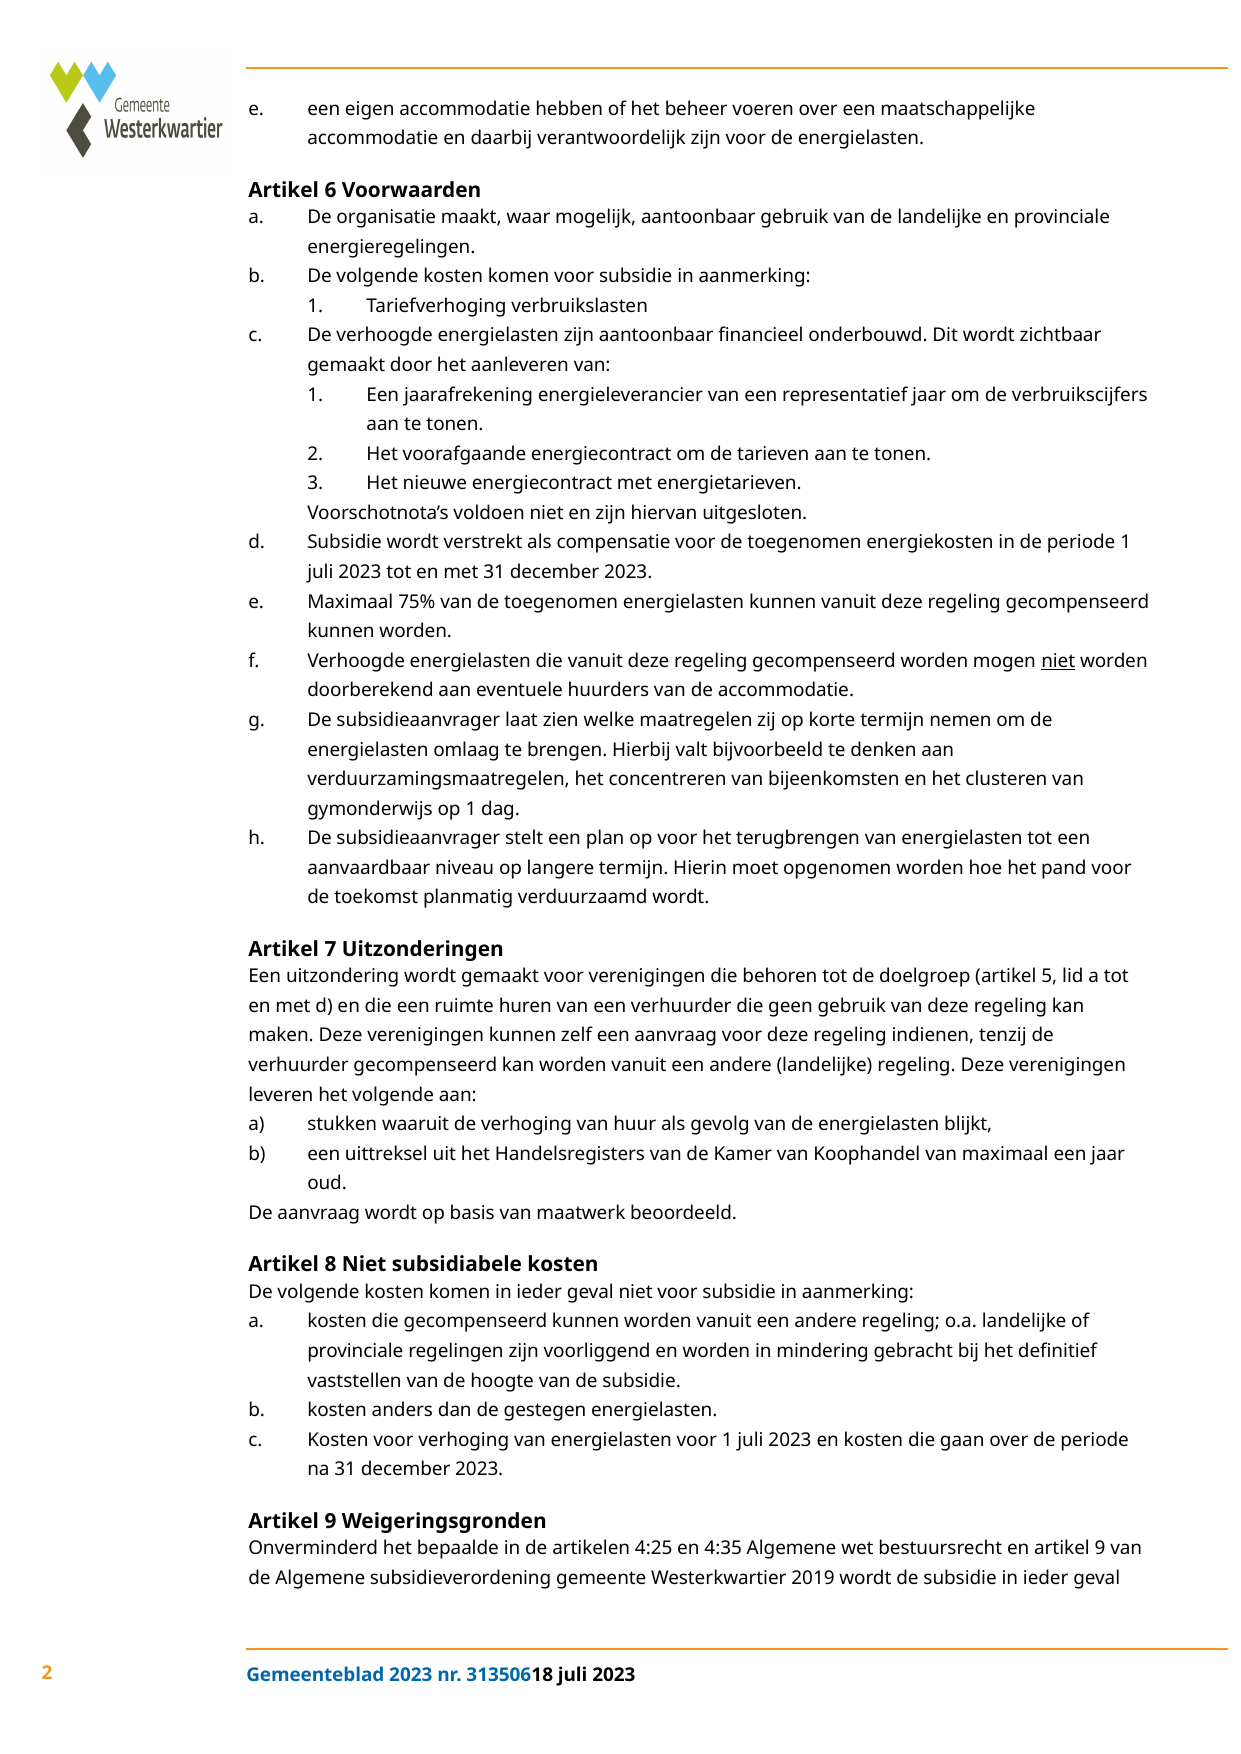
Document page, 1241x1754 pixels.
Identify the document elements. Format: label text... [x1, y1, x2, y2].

list een eigen accommodatie hebben of het beheer voeren over een maatschappelijke accommodatie en daarbij verantwoordelijk zijn voor de energielasten. [248, 95, 1152, 150]
list Het voorafgaande energiecontract om de tarieven aan te tonen. [307, 440, 1152, 466]
list Kosten voor verhoging van energielasten voor 1 juli 2023 en kosten die gaan over de periode na 31 december 2023. [248, 1426, 1152, 1481]
list kosten anders dan de gestegen energielasten. [248, 1396, 1152, 1422]
list De verhoogde energielasten zijn aantoonbaar financieel onderbouwd. Dit wordt zichtbaar gemaakt door het aanleveren van: [248, 322, 1152, 377]
picture [41, 47, 231, 172]
list een uittreksel uit het Handelsregisters van de Kamer van Koophandel van maximaal een jaar oud. [248, 1140, 1152, 1195]
list De subsidieaanvrager stelt een plan op voor het terugbrengen van energielasten tot een aanvaardbaar niveau op langere termijn. Hierin moet opgenomen worden hoe het pand voor de toekomst planmatig verduurzaamd wordt. [248, 824, 1152, 909]
text Artikel 9 Weigeringsgronden [248, 1506, 1152, 1534]
list Voorschotnota’s voldoen niet en zijn hiervan uitgesloten. [248, 499, 1152, 525]
text Een uitzondering wordt gemaakt voor verenigingen die behoren tot de doelgroep (artikel 5, lid a tot en met d) en die een ruimte huren van een verhuurder die geen gebruik van deze regeling kan maken. Deze verenigingen kunnen zelf een aanvraag voor deze regeling indienen, tenzij de verhuurder gecompenseerd kan worden vanuit een andere (landelijke) regeling. Deze verenigingen leveren het volgende aan: [248, 962, 1152, 1107]
text De aanvraag wordt op basis van maatwerk beoordeeld. [248, 1199, 1152, 1225]
list De volgende kosten komen voor subsidie in aanmerking: [248, 262, 1152, 288]
list Subsidie wordt verstrekt als compensatie voor de toegenomen energiekosten in de periode 1 juli 2023 tot en met 31 december 2023. [248, 529, 1152, 584]
list De subsidieaanvrager laat zien welke maatregelen zij op korte termijn nemen om de energielasten omlaag te brengen. Hierbij valt bijvoorbeeld te denken aan verduurzamingsmaatregelen, het concentreren van bijeenkomsten en het clusteren van gymonderwijs op 1 dag. [248, 706, 1152, 821]
list De organisatie maakt, waar mogelijk, aantoonbaar gebruik van de landelijke en provinciale energieregelingen. [248, 203, 1152, 258]
list Verhoogde energielasten die vanuit deze regeling gecompenseerd worden mogen niet worden doorberekend aan eventuele huurders van de accommodatie. [248, 647, 1152, 702]
list kosten die gecompenseerd kunnen worden vanuit een andere regeling; o.a. landelijke of provinciale regelingen zijn voorliggend en worden in mindering gebracht bij het definitief vaststellen van de hoogte van de subsidie. [248, 1308, 1152, 1392]
list Tariefverhoging verbruikslasten [307, 292, 1152, 318]
list Een jaarafrekening energieleverancier van een representatief jaar om de verbruikscijfers aan te tonen. [307, 381, 1152, 436]
text Artikel 8 Niet subsidiabele kosten [248, 1249, 1152, 1278]
text Artikel 6 Voorwaarden [248, 175, 1152, 203]
text Artikel 7 Uitzonderingen [248, 934, 1152, 962]
text Onverminderd het bepaalde in de artikelen 4:25 en 4:35 Algemene wet bestuursrecht en artikel 9 van de Algemene subsidieverordening gemeente Westerkwartier 2019 wordt de subsidie in ieder geval [248, 1534, 1152, 1590]
text De volgende kosten komen in ieder geval niet voor subsidie in aanmerking: [248, 1278, 1152, 1304]
list stukken waaruit de verhoging van huur als gevolg van de energielasten blijkt, [248, 1110, 1152, 1136]
list Maximaal 75% van de toegenomen energielasten kunnen vanuit deze regeling gecompenseerd kunnen worden. [248, 588, 1152, 643]
list Het nieuwe energiecontract met energietarieven. [307, 469, 1152, 495]
